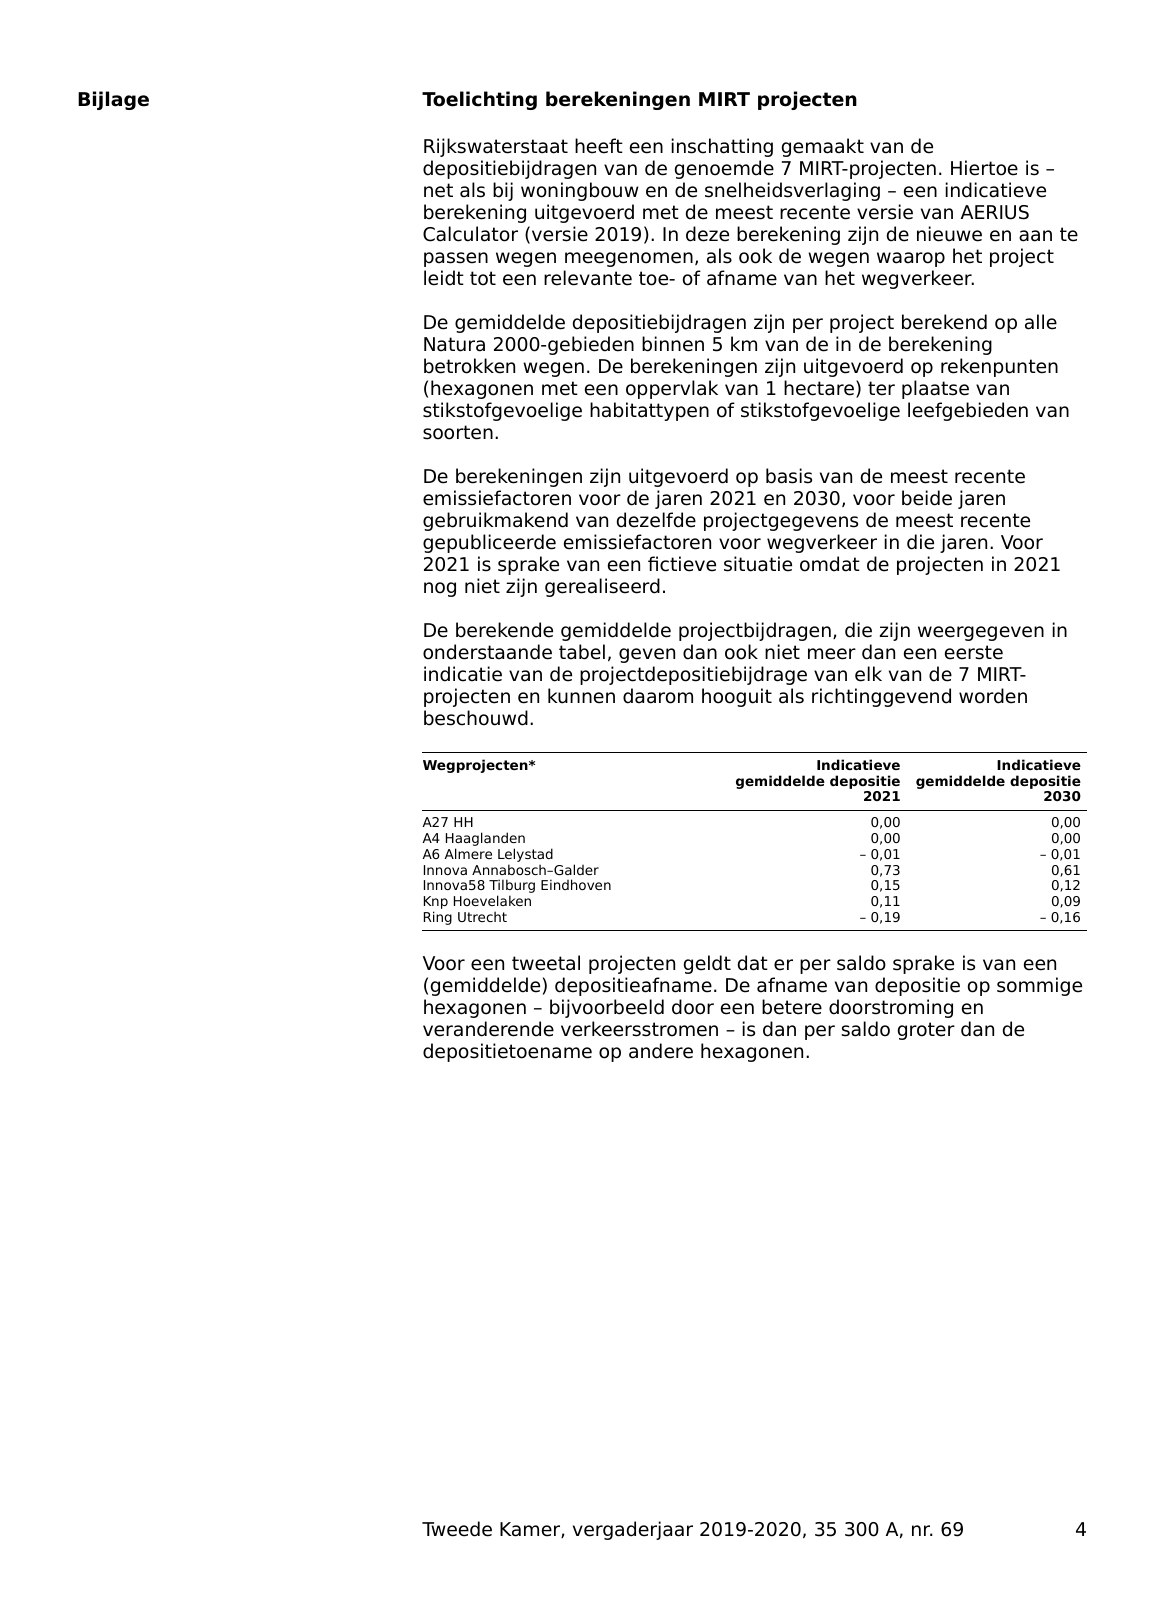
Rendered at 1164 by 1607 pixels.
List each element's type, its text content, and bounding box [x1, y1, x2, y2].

table_cell Innova Annabosch–Galder [422, 863, 726, 878]
table_cell – 0,16 [906, 910, 1087, 930]
table_cell A27 HH [422, 811, 726, 831]
table_cell 0,61 [906, 863, 1087, 878]
table_cell – 0,19 [726, 910, 906, 930]
table_header Indicatieve gemiddelde depositie 2030 [906, 753, 1087, 809]
text De gemiddelde depositiebijdragen zijn per project berekend op alle Natura 2000-gebieden binnen 5 km van de in de berekening betrokken wegen. De berekeningen zijn uitgevoerd op rekenpunten (hexagonen met een oppervlak van 1 hectare) ter plaatse van stikstofgevoelige habitattypen of stikstofgevoelige leefgebieden van soorten. [422, 312, 1087, 444]
table_cell A6 Almere Lelystad [422, 847, 726, 862]
table_cell 0,15 [726, 878, 906, 894]
table_cell 0,09 [906, 894, 1087, 910]
table_header Wegprojecten* [422, 753, 726, 809]
text Voor een tweetal projecten geldt dat er per saldo sprake is van een (gemiddelde) depositieafname. De afname van depositie op sommige hexagonen – bijvoorbeeld door een betere doorstroming en veranderende verkeersstromen – is dan per saldo groter dan de depositietoename op andere hexagonen. [422, 953, 1087, 1063]
table_cell Innova58 Tilburg Eindhoven [422, 878, 726, 894]
table_cell 0,00 [906, 831, 1087, 847]
table_cell 0,11 [726, 894, 906, 910]
text Rijkswaterstaat heeft een inschatting gemaakt van de depositiebijdragen van de genoemde 7 MIRT-projecten. Hiertoe is – net als bij woningbouw en de snelheidsverlaging – een indicatieve berekening uitgevoerd met de meest recente versie van AERIUS Calculator (versie 2019). In deze berekening zijn de nieuwe en aan te passen wegen meegenomen, als ook de wegen waarop het project leidt tot een relevante toe- of afname van het wegverkeer. [422, 136, 1087, 290]
table_cell Ring Utrecht [422, 910, 726, 930]
table_header Indicatieve gemiddelde depositie 2021 [726, 753, 906, 809]
table_cell 0,73 [726, 863, 906, 878]
table_cell 0,00 [726, 831, 906, 847]
subtitle Bijlage Toelichting berekeningen MIRT projecten [77, 89, 1087, 111]
table_cell A4 Haaglanden [422, 831, 726, 847]
table_cell 0,12 [906, 878, 1087, 894]
text De berekeningen zijn uitgevoerd op basis van de meest recente emissiefactoren voor de jaren 2021 en 2030, voor beide jaren gebruikmakend van dezelfde projectgegevens de meest recente gepubliceerde emissiefactoren voor wegverkeer in die jaren. Voor 2021 is sprake van een fictieve situatie omdat de projecten in 2021 nog niet zijn gerealiseerd. [422, 466, 1087, 598]
table_cell – 0,01 [906, 847, 1087, 862]
text De berekende gemiddelde projectbijdragen, die zijn weergegeven in onderstaande tabel, geven dan ook niet meer dan een eerste indicatie van de projectdepositiebijdrage van elk van de 7 MIRT-projecten en kunnen daarom hooguit als richtinggevend worden beschouwd. [422, 620, 1087, 730]
table_cell – 0,01 [726, 847, 906, 862]
table_cell 0,00 [906, 811, 1087, 831]
table_cell Knp Hoevelaken [422, 894, 726, 910]
table_cell 0,00 [726, 811, 906, 831]
